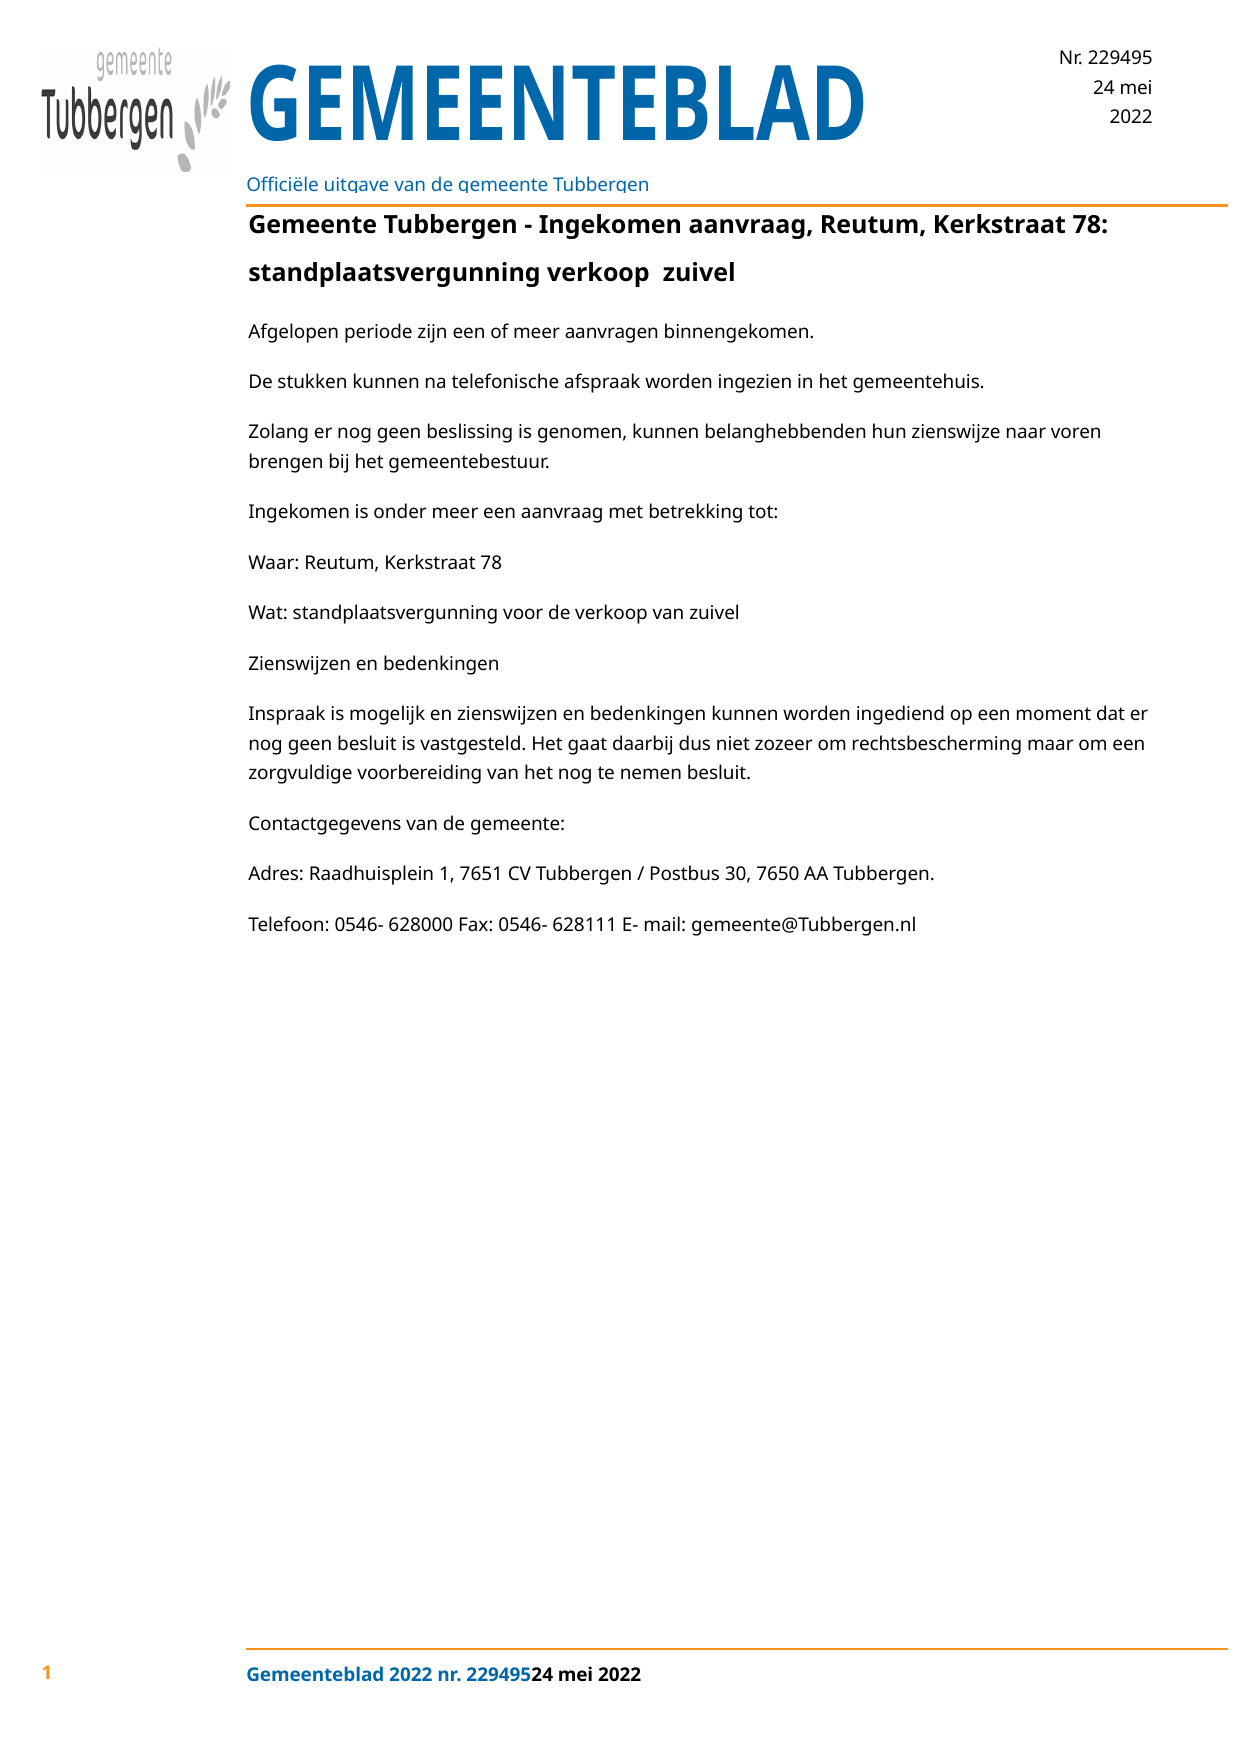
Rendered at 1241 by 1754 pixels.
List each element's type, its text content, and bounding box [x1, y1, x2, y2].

text Gemeente Tubbergen - Ingekomen aanvraag, Reutum, Kerkstraat 78: standplaatsvergunning verkoop zuivel [248, 207, 1152, 288]
text Ingekomen is onder meer een aanvraag met betrekking tot: [248, 499, 1152, 524]
text Wat: standplaatsvergunning voor de verkoop van zuivel [248, 599, 1152, 625]
text Zienswijzen en bedenkingen [248, 650, 1152, 676]
picture [41, 47, 231, 172]
text Contactgegevens van de gemeente: [248, 810, 1152, 836]
text Inspraak is mogelijk en zienswijzen en bedenkingen kunnen worden ingediend op een moment dat er nog geen besluit is vastgesteld. Het gaat daarbij dus niet zozeer om rechtsbescherming maar om een zorgvuldige voorbereiding van het nog te nemen besluit. [248, 700, 1152, 785]
text De stukken kunnen na telefonische afspraak worden ingezien in het gemeentehuis. [248, 368, 1152, 394]
text Zolang er nog geen beslissing is genomen, kunnen belanghebbenden hun zienswijze naar voren brengen bij het gemeentebestuur. [248, 419, 1152, 474]
text Adres: Raadhuisplein 1, 7651 CV Tubbergen / Postbus 30, 7650 AA Tubbergen. [248, 860, 1152, 886]
text Telefoon: 0546- 628000 Fax: 0546- 628111 E- mail: gemeente@Tubbergen.nl [248, 911, 1152, 937]
text Waar: Reutum, Kerkstraat 78 [248, 549, 1152, 575]
text Afgelopen periode zijn een of meer aanvragen binnengekomen. [248, 318, 1152, 344]
